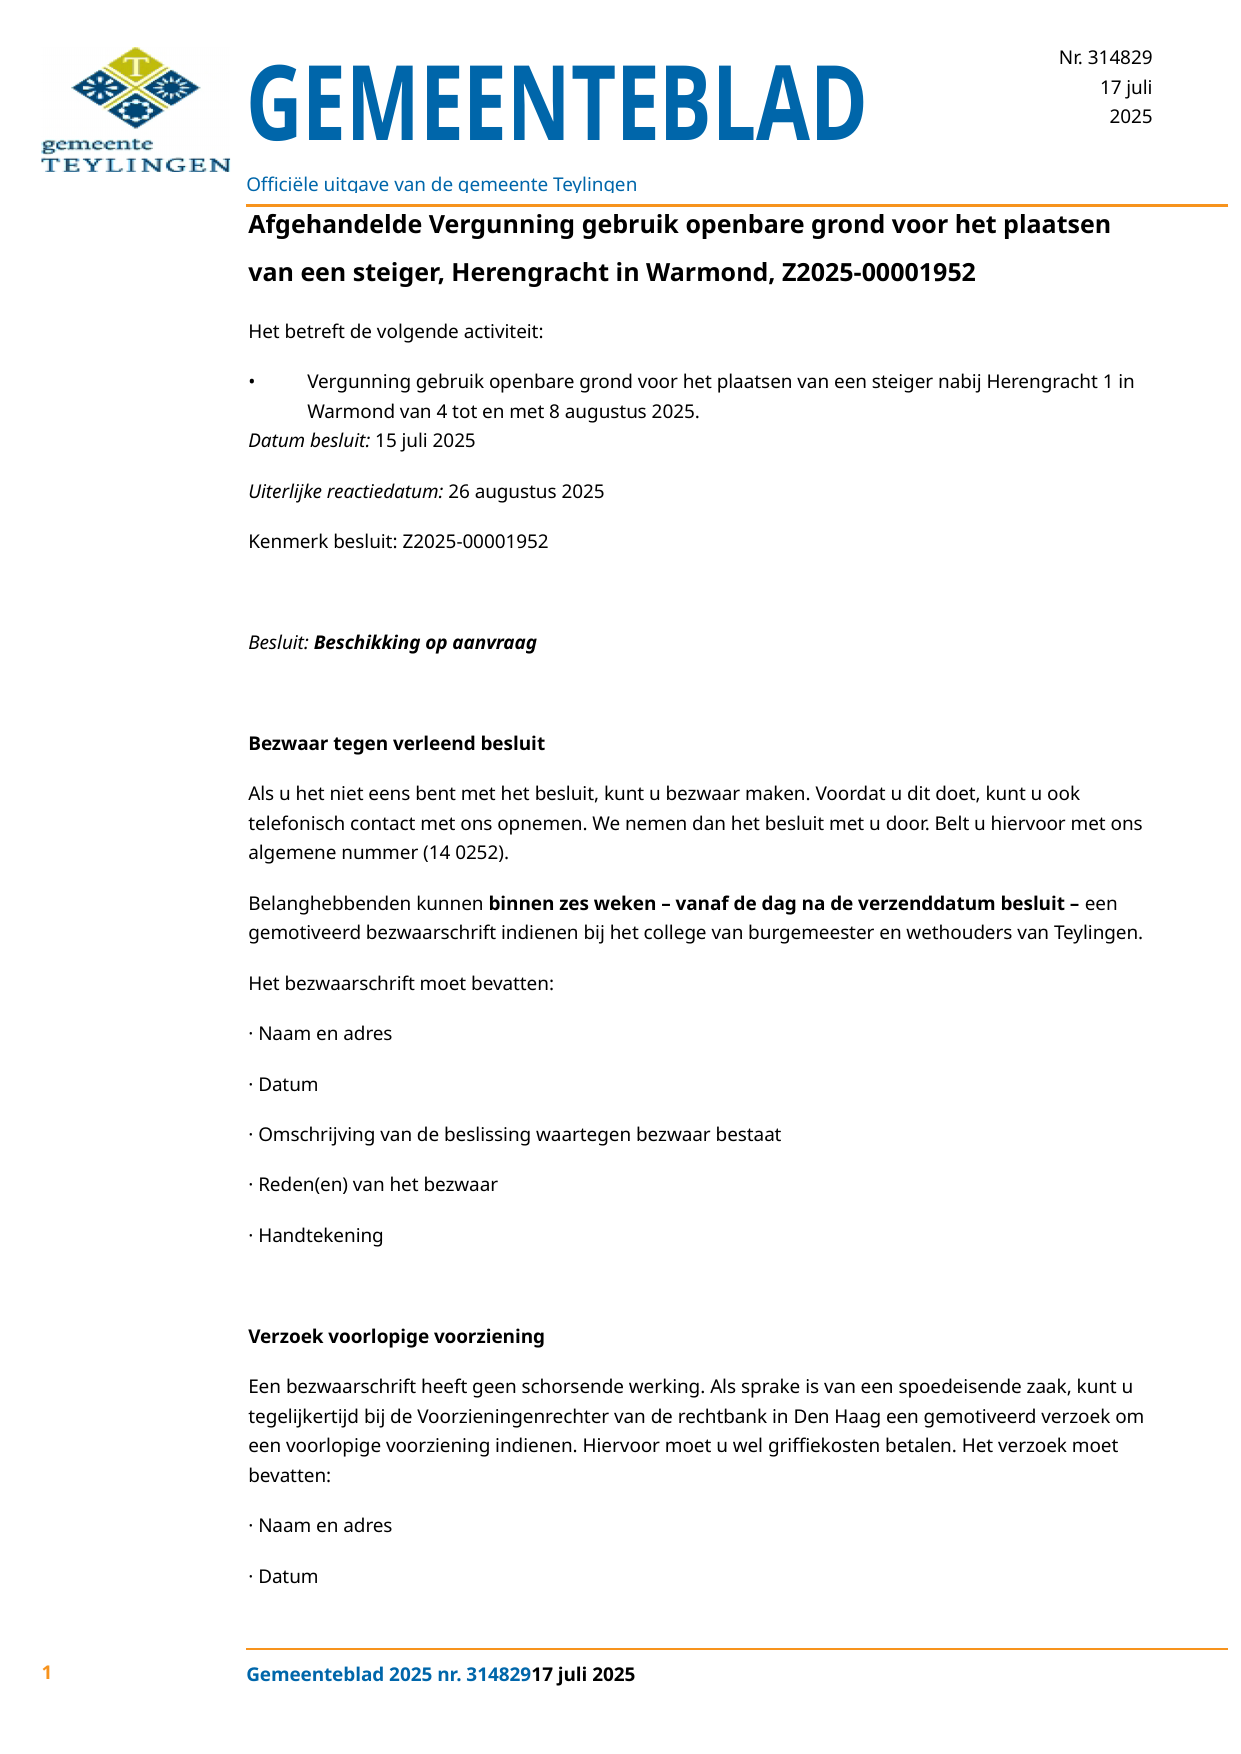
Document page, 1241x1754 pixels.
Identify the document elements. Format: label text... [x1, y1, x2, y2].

text Belanghebbenden kunnen binnen zes weken – vanaf de dag na de verzenddatum besluit – een gemotiveerd bezwaarschrift indienen bij het college van burgemeester en wethouders van Teylingen. [248, 890, 1152, 945]
text · Naam en adres [248, 1020, 1152, 1046]
text Besluit: Beschikking op aanvraag [248, 629, 1152, 655]
text · Reden(en) van het bezwaar [248, 1172, 1152, 1197]
text Als u het niet eens bent met het besluit, kunt u bezwaar maken. Voordat u dit doet, kunt u ook telefonisch contact met ons opnemen. We nemen dan het besluit met u door. Belt u hiervoor met ons algemene nummer (14 0252). [248, 780, 1152, 865]
text Datum besluit: 15 juli 2025 [248, 427, 1152, 453]
text · Datum [248, 1071, 1152, 1097]
text Kenmerk besluit: Z2025-00001952 [248, 528, 1152, 554]
text · Datum [248, 1563, 1152, 1589]
text · Handtekening [248, 1222, 1152, 1248]
text Het betreft de volgende activiteit: [248, 318, 1152, 344]
text Uiterlijke reactiedatum: 26 augustus 2025 [248, 478, 1152, 504]
text Verzoek voorlopige voorziening [248, 1323, 1152, 1349]
text Bezwaar tegen verleend besluit [248, 730, 1152, 756]
text · Omschrijving van de beslissing waartegen bezwaar bestaat [248, 1121, 1152, 1147]
list Vergunning gebruik openbare grond voor het plaatsen van een steiger nabij Herengracht 1 in Warmond van 4 tot en met 8 augustus 2025. [248, 368, 1152, 424]
text Een bezwaarschrift heeft geen schorsende werking. Als sprake is van een spoedeisende zaak, kunt u tegelijkertijd bij de Voorzieningenrechter van de rechtbank in Den Haag een gemotiveerd verzoek om een voorlopige voorziening indienen. Hiervoor moet u wel griffiekosten betalen. Het verzoek moet bevatten: [248, 1373, 1152, 1488]
text Het bezwaarschrift moet bevatten: [248, 970, 1152, 996]
picture [41, 47, 231, 172]
text Afgehandelde Vergunning gebruik openbare grond voor het plaatsen van een steiger, Herengracht in Warmond, Z2025-00001952 [248, 207, 1152, 288]
text · Naam en adres [248, 1512, 1152, 1538]
